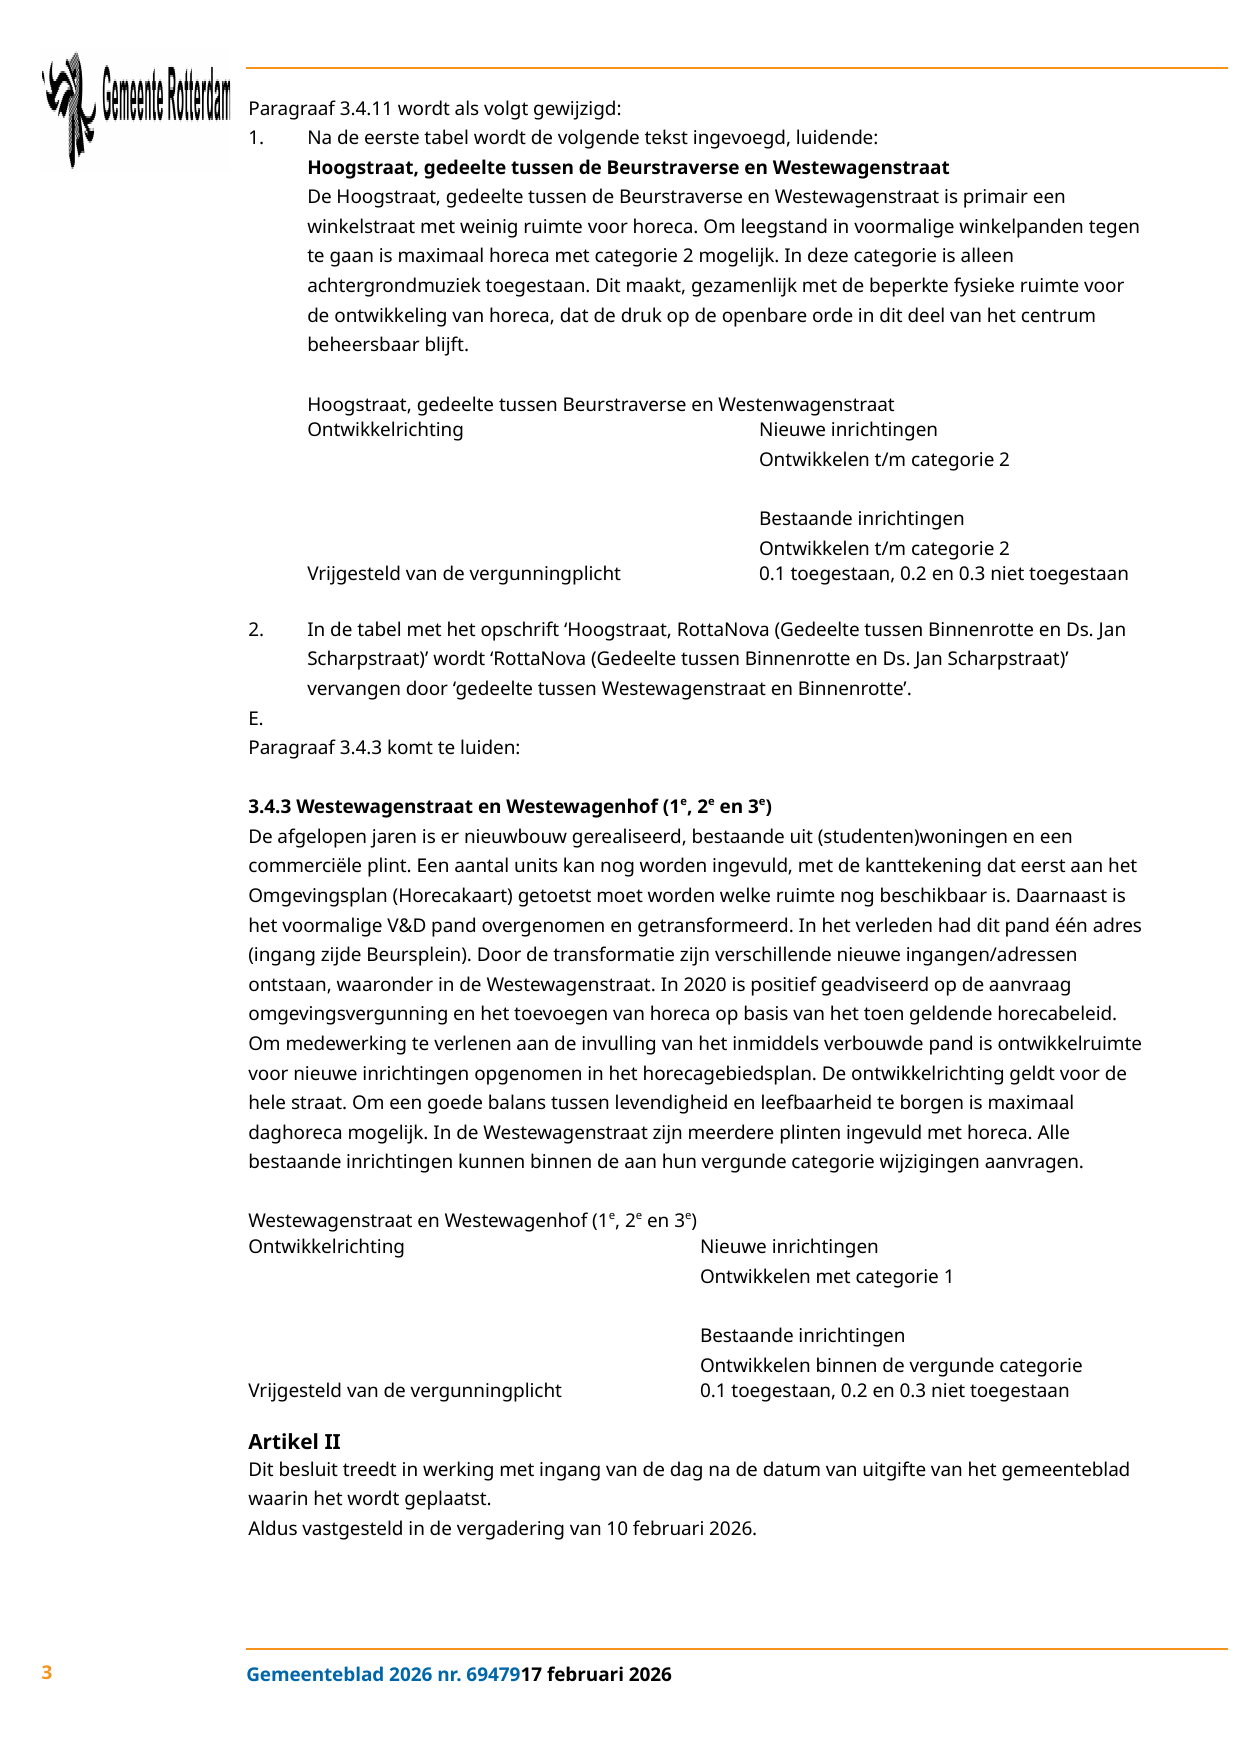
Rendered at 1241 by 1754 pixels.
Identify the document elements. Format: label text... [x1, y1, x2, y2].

text Paragraaf 3.4.3 komt te luiden: [248, 734, 1152, 760]
table_cell Ontwikkelrichting [248, 1234, 700, 1377]
list Na de eerste tabel wordt de volgende tekst ingevoegd, luidende: [248, 124, 1152, 150]
text Paragraaf 3.4.11 wordt als volgt gewijzigd: [248, 95, 1152, 121]
table_cell 0.1 toegestaan, 0.2 en 0.3 niet toegestaan [700, 1378, 1152, 1403]
table_cell 0.1 toegestaan, 0.2 en 0.3 niet toegestaan [759, 561, 1211, 586]
text Aldus vastgesteld in de vergadering van 10 februari 2026. [248, 1515, 1152, 1541]
text E. [248, 705, 1152, 730]
table_cell Nieuwe inrichtingen Ontwikkelen t/m categorie 2 Bestaande inrichtingen Ontwikkelen t/m categorie 2 [759, 416, 1211, 561]
list De Hoogstraat, gedeelte tussen de Beurstraverse en Westewagenstraat is primair een winkelstraat met weinig ruimte voor horeca. Om leegstand in voormalige winkelpanden tegen te gaan is maximaal horeca met categorie 2 mogelijk. In deze categorie is alleen achtergrondmuziek toegestaan. Dit maakt, gezamenlijk met de beperkte fysieke ruimte voor de ontwikkeling van horeca, dat de druk op de openbare orde in dit deel van het centrum beheersbaar blijft. [248, 183, 1152, 357]
picture [41, 47, 231, 172]
table_header Hoogstraat, gedeelte tussen Beurstraverse en Westenwagenstraat [307, 391, 1211, 416]
table_cell Vrijgesteld van de vergunningplicht [248, 1378, 700, 1403]
text Artikel II [248, 1427, 1152, 1456]
table_cell Vrijgesteld van de vergunningplicht [307, 561, 759, 586]
list In de tabel met het opschrift ‘Hoogstraat, RottaNova (Gedeelte tussen Binnenrotte en Ds. Jan Scharpstraat)’ wordt ‘RottaNova (Gedeelte tussen Binnenrotte en Ds. Jan Scharpstraat)’ vervangen door ‘gedeelte tussen Westewagenstraat en Binnenrotte’. [248, 616, 1152, 701]
list Hoogstraat, gedeelte tussen de Beurstraverse en Westewagenstraat [248, 154, 1152, 180]
table_header Westewagenstraat en Westewagenhof (1e, 2e en 3e) [248, 1208, 1152, 1233]
table_cell Nieuwe inrichtingen Ontwikkelen met categorie 1 Bestaande inrichtingen Ontwikkelen binnen de vergunde categorie [700, 1234, 1152, 1377]
table_cell Ontwikkelrichting [307, 416, 759, 561]
text Dit besluit treedt in werking met ingang van de dag na de datum van uitgifte van het gemeenteblad waarin het wordt geplaatst. [248, 1456, 1152, 1511]
text De afgelopen jaren is er nieuwbouw gerealiseerd, bestaande uit (studenten)woningen en een commerciële plint. Een aantal units kan nog worden ingevuld, met de kanttekening dat eerst aan het Omgevingsplan (Horecakaart) getoetst moet worden welke ruimte nog beschikbaar is. Daarnaast is het voormalige V&D pand overgenomen en getransformeerd. In het verleden had dit pand één adres (ingang zijde Beursplein). Door de transformatie zijn verschillende nieuwe ingangen/adressen ontstaan, waaronder in de Westewagenstraat. In 2020 is positief geadviseerd op de aanvraag omgevingsvergunning en het toevoegen van horeca op basis van het toen geldende horecabeleid. Om medewerking te verlenen aan de invulling van het inmiddels verbouwde pand is ontwikkelruimte voor nieuwe inrichtingen opgenomen in het horecagebiedsplan. De ontwikkelrichting geldt voor de hele straat. Om een goede balans tussen levendigheid en leefbaarheid te borgen is maximaal daghoreca mogelijk. In de Westewagenstraat zijn meerdere plinten ingevuld met horeca. Alle bestaande inrichtingen kunnen binnen de aan hun vergunde categorie wijzigingen aanvragen. [248, 823, 1152, 1174]
text 3.4.3 Westewagenstraat en Westewagenhof (1e, 2e en 3e) [248, 793, 1152, 819]
